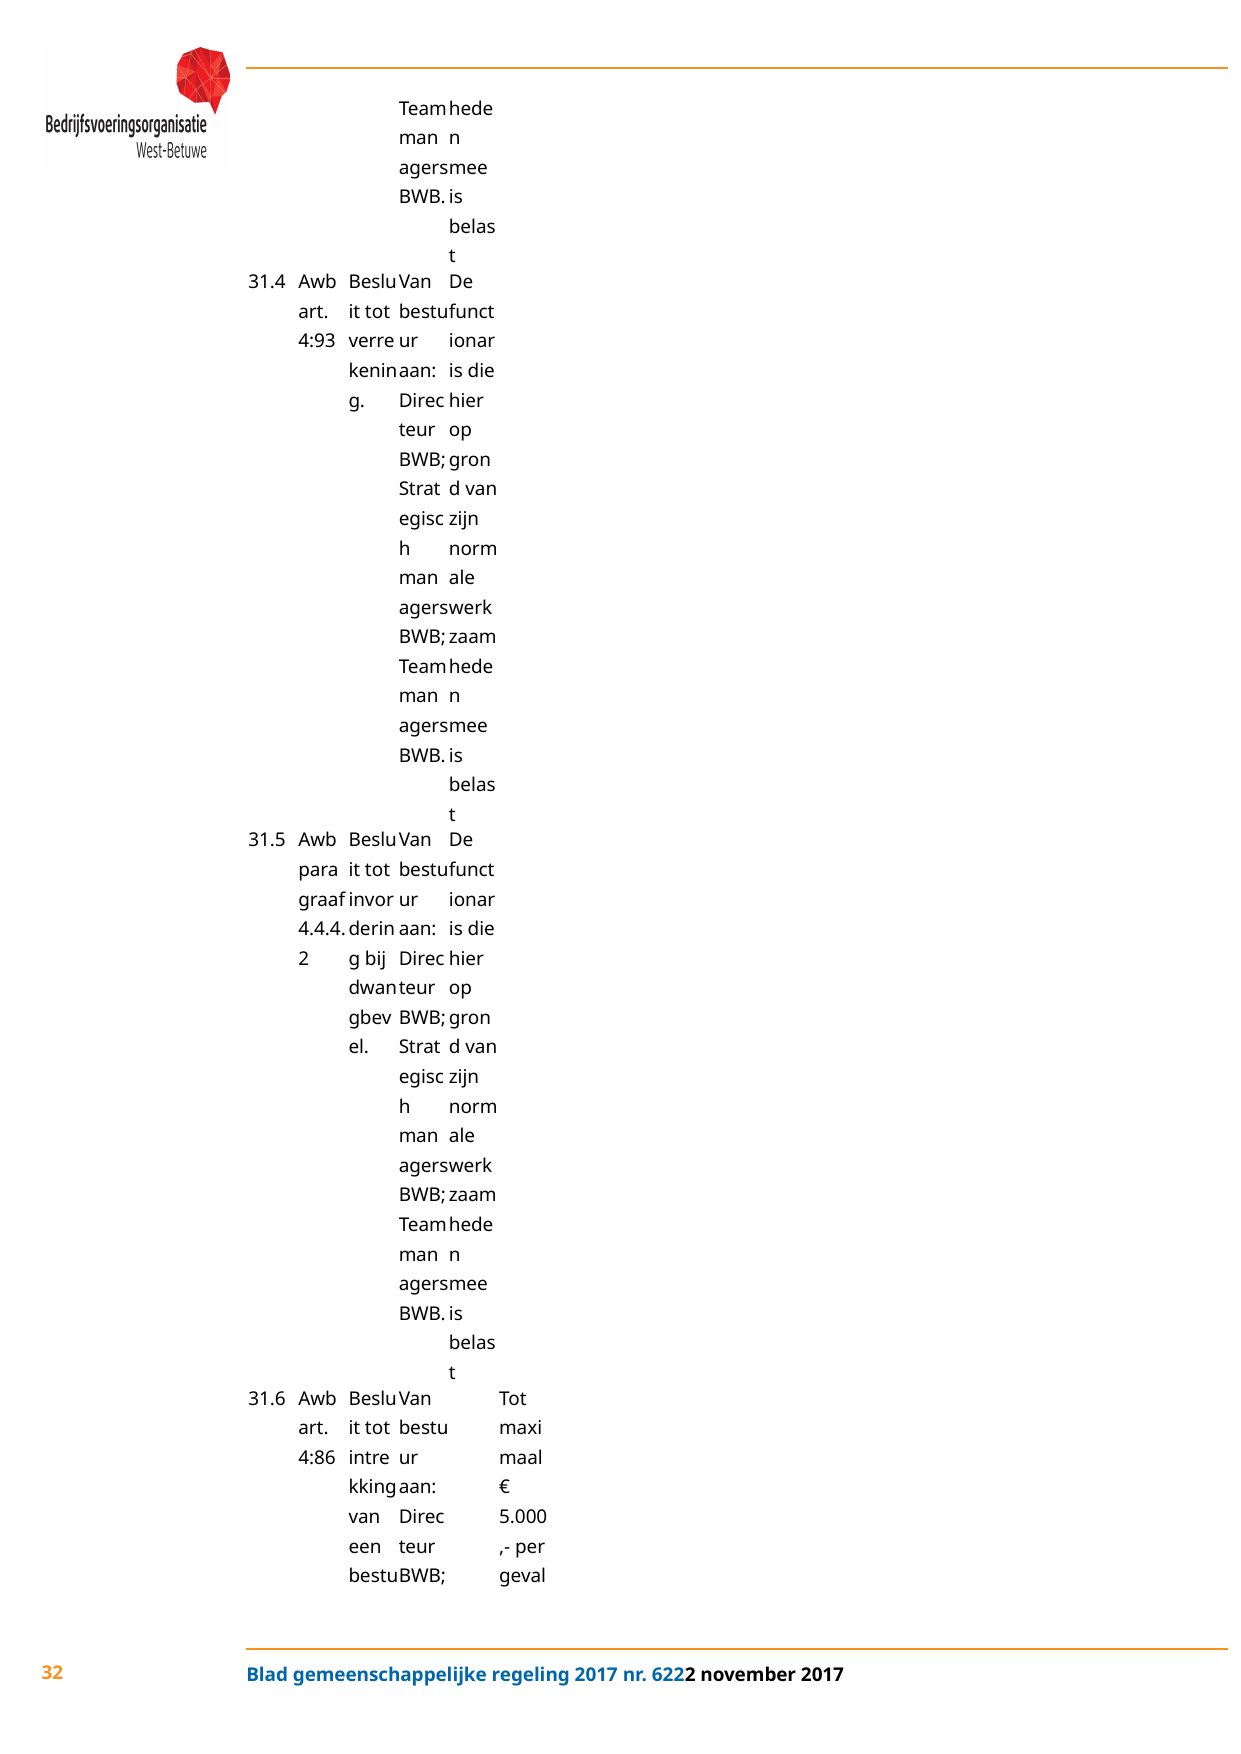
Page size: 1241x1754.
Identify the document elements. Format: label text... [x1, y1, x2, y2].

table_cell De functionaris die hier op grond van zijn normale werkzaamheden mee is belast [449, 827, 499, 1385]
table_cell [449, 1385, 499, 1588]
table_cell Van bestuur aan: Directeur BWB; Strategisch managers BWB; Teammanagers BWB. [399, 269, 449, 827]
table_cell Awb paragraaf 4.4.4.2 [298, 827, 348, 1385]
table_cell [499, 269, 549, 827]
table_cell [499, 95, 549, 268]
table_cell Besluit tot intrekking van een bestu [348, 1385, 398, 1588]
table_cell [248, 95, 298, 268]
table_cell Besluit tot invordering bij dwangbevel. [348, 827, 398, 1385]
table_cell heden mee is belast [449, 95, 499, 268]
table_cell Tot maximaal € 5.000,- per geval [499, 1385, 549, 1588]
table_cell Van bestuur aan: Directeur BWB; [399, 1385, 449, 1588]
table_cell 31.6 [248, 1385, 298, 1588]
table_cell De functionaris die hier op grond van zijn normale werkzaamheden mee is belast [449, 269, 499, 827]
table_cell [499, 827, 549, 1385]
table_cell 31.5 [248, 827, 298, 1385]
table_cell Besluit tot verrekening. [348, 269, 398, 827]
table_cell Van bestuur aan: Directeur BWB; Strategisch managers BWB; Teammanagers BWB. [399, 827, 449, 1385]
picture [41, 47, 231, 172]
table_cell [298, 95, 348, 268]
table_cell Awb art. 4:86 [298, 1385, 348, 1588]
table_cell Teammanagers BWB. [399, 95, 449, 268]
table_cell [348, 95, 398, 268]
table_cell Awb art. 4:93 [298, 269, 348, 827]
table_cell 31.4 [248, 269, 298, 827]
